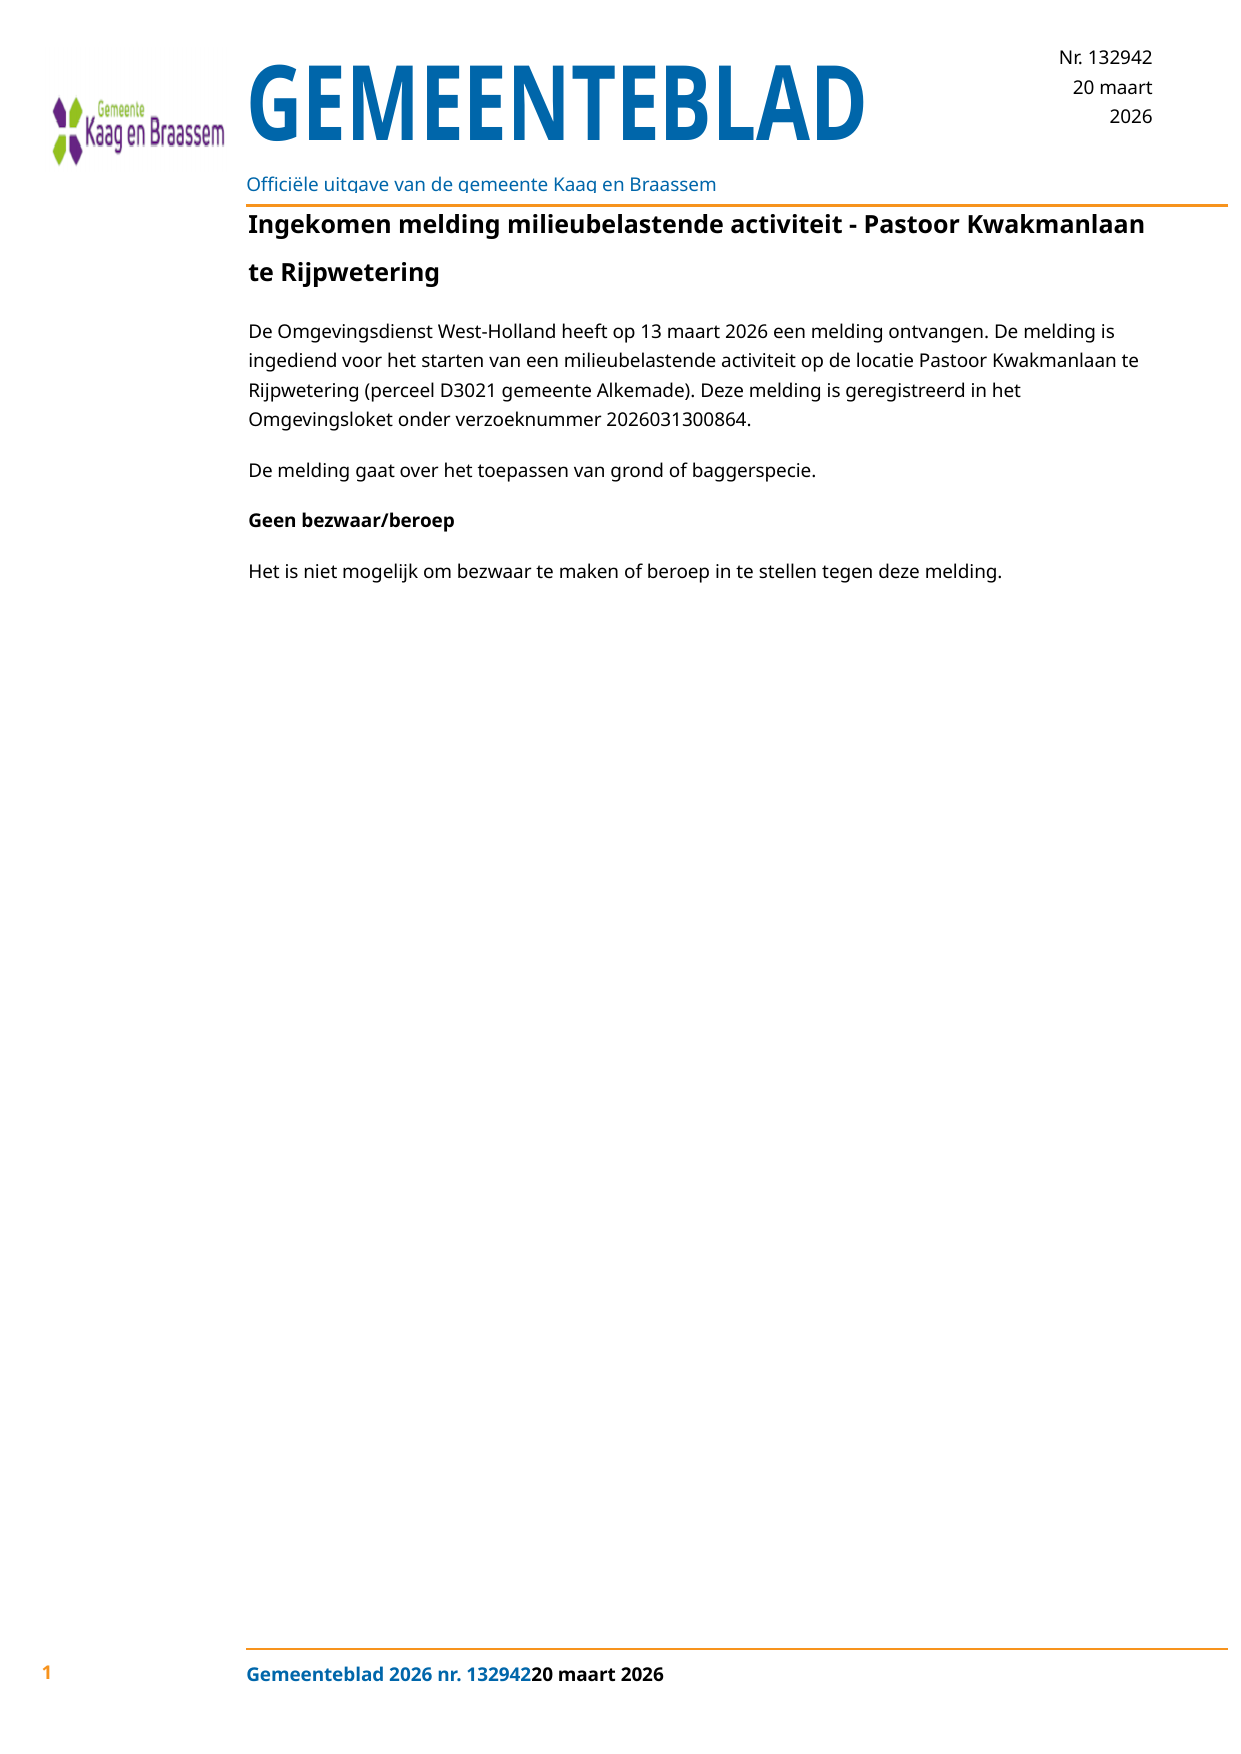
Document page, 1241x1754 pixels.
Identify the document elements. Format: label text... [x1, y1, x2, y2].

text Het is niet mogelijk om bezwaar te maken of beroep in te stellen tegen deze melding. [248, 558, 1152, 584]
text Ingekomen melding milieubelastende activiteit - Pastoor Kwakmanlaan te Rijpwetering [248, 207, 1152, 288]
text Geen bezwaar/beroep [248, 507, 1152, 533]
picture [41, 47, 231, 172]
text De melding gaat over het toepassen van grond of baggerspecie. [248, 457, 1152, 483]
text De Omgevingsdienst West-Holland heeft op 13 maart 2026 een melding ontvangen. De melding is ingediend voor het starten van een milieubelastende activiteit op de locatie Pastoor Kwakmanlaan te Rijpwetering (perceel D3021 gemeente Alkemade). Deze melding is geregistreerd in het Omgevingsloket onder verzoeknummer 2026031300864. [248, 318, 1152, 432]
